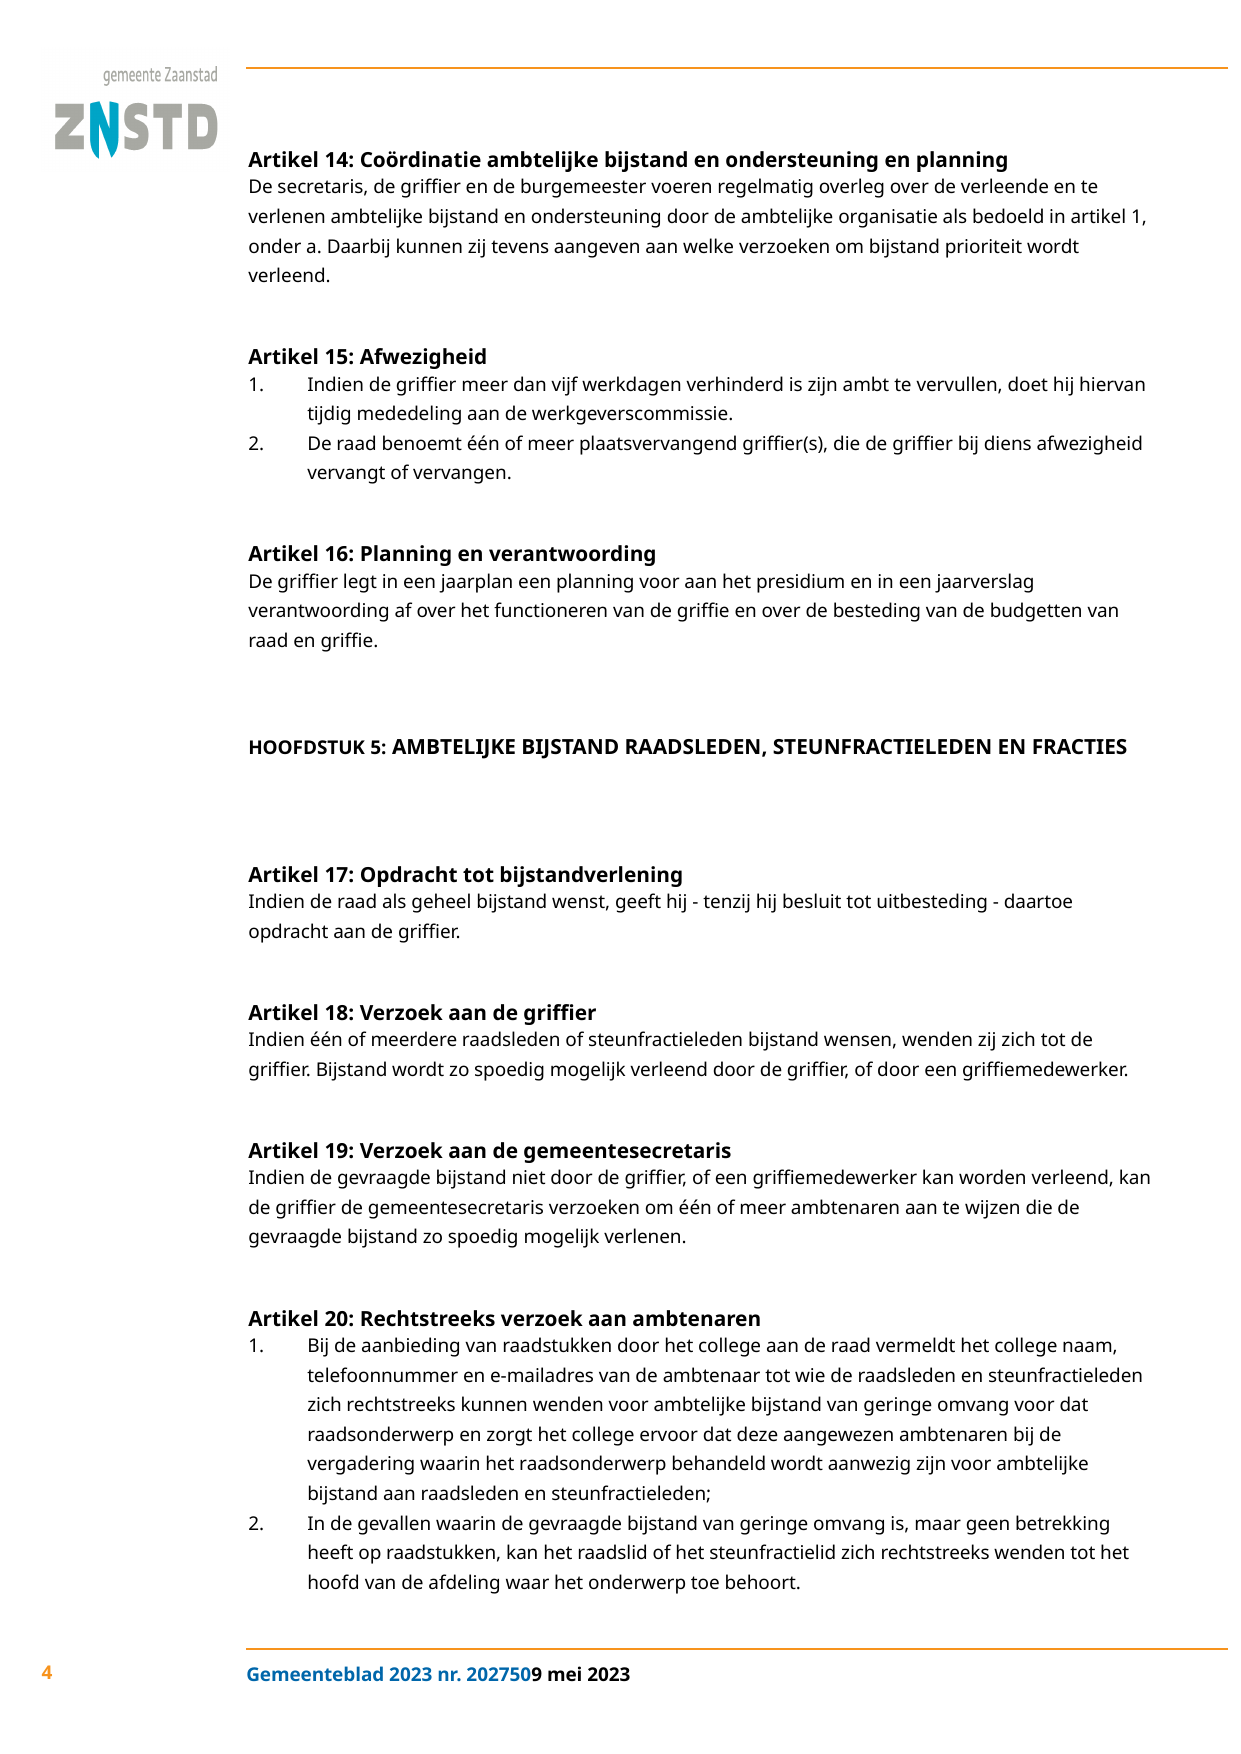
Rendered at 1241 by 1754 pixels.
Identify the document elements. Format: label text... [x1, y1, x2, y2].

list Bij de aanbieding van raadstukken door het college aan de raad vermeldt het college naam, telefoonnummer en e-mailadres van de ambtenaar tot wie de raadsleden en steunfractieleden zich rechtstreeks kunnen wenden voor ambtelijke bijstand van geringe omvang voor dat raadsonderwerp en zorgt het college ervoor dat deze aangewezen ambtenaren bij de vergadering waarin het raadsonderwerp behandeld wordt aanwezig zijn voor ambtelijke bijstand aan raadsleden en steunfractieleden; [248, 1332, 1152, 1506]
text Indien één of meerdere raadsleden of steunfractieleden bijstand wensen, wenden zij zich tot de griffier. Bijstand wordt zo spoedig mogelijk verleend door de griffier, of door een griffiemedewerker. [248, 1027, 1152, 1082]
text Artikel 16: Planning en verantwoording [248, 539, 1152, 568]
text Indien de raad als geheel bijstand wenst, geeft hij - tenzij hij besluit tot uitbesteding - daartoe opdracht aan de griffier. [248, 888, 1152, 944]
text De griffier legt in een jaarplan een planning voor aan het presidium en in een jaarverslag verantwoording af over het functioneren van de griffie en over de besteding van de budgetten van raad en griffie. [248, 568, 1152, 653]
text Artikel 18: Verzoek aan de griffier [248, 998, 1152, 1027]
list Indien de griffier meer dan vijf werkdagen verhinderd is zijn ambt te vervullen, doet hij hiervan tijdig mededeling aan de werkgeverscommissie. [248, 371, 1152, 426]
text Artikel 15: Afwezigheid [248, 342, 1152, 371]
text Artikel 19: Verzoek aan de gemeentesecretaris [248, 1136, 1152, 1164]
text De secretaris, de griffier en de burgemeester voeren regelmatig overleg over de verleende en te verlenen ambtelijke bijstand en ondersteuning door de ambtelijke organisatie als bedoeld in artikel 1, onder a. Daarbij kunnen zij tevens aangeven aan welke verzoeken om bijstand prioriteit wordt verleend. [248, 174, 1152, 288]
list De raad benoemt één of meer plaatsvervangend griffier(s), die de griffier bij diens afwezigheid vervangt of vervangen. [248, 430, 1152, 485]
text HOOFDSTUK 5: AMBTELIJKE BIJSTAND RAADSLEDEN, STEUNFRACTIELEDEN EN FRACTIES [248, 732, 1152, 760]
text Artikel 20: Rechtstreeks verzoek aan ambtenaren [248, 1304, 1152, 1332]
picture [41, 47, 231, 172]
text Artikel 14: Coördinatie ambtelijke bijstand en ondersteuning en planning [248, 145, 1152, 174]
list In de gevallen waarin de gevraagde bijstand van geringe omvang is, maar geen betrekking heeft op raadstukken, kan het raadslid of het steunfractielid zich rechtstreeks wenden tot het hoofd van de afdeling waar het onderwerp toe behoort. [248, 1510, 1152, 1594]
text Indien de gevraagde bijstand niet door de griffier, of een griffiemedewerker kan worden verleend, kan de griffier de gemeentesecretaris verzoeken om één of meer ambtenaren aan te wijzen die de gevraagde bijstand zo spoedig mogelijk verlenen. [248, 1164, 1152, 1249]
text Artikel 17: Opdracht tot bijstandverlening [248, 860, 1152, 888]
